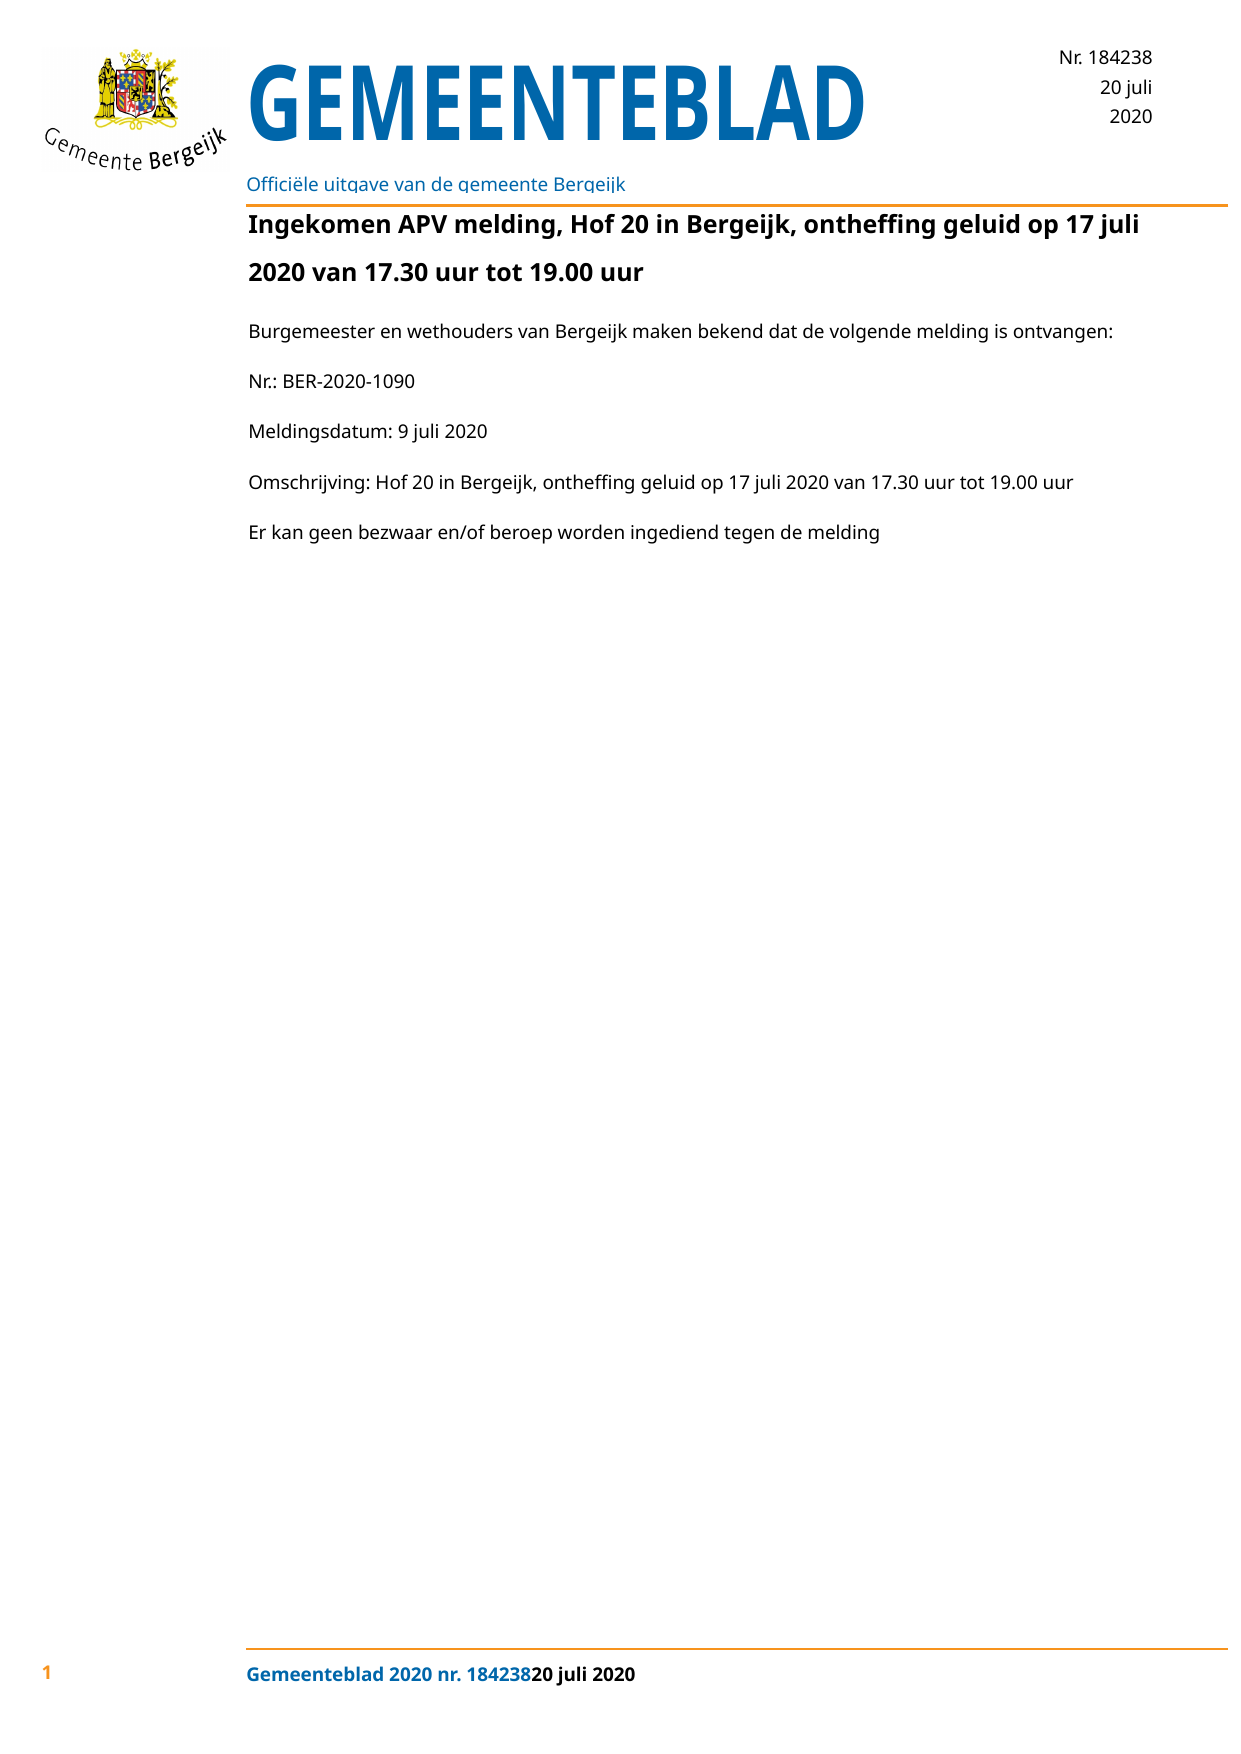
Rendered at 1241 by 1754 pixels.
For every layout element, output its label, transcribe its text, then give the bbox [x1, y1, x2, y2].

picture [41, 47, 231, 172]
text Meldingsdatum: 9 juli 2020 [248, 419, 1152, 444]
text Burgemeester en wethouders van Bergeijk maken bekend dat de volgende melding is ontvangen: [248, 318, 1152, 344]
text Ingekomen APV melding, Hof 20 in Bergeijk, ontheffing geluid op 17 juli 2020 van 17.30 uur tot 19.00 uur [248, 207, 1152, 288]
text Nr.: BER-2020-1090 [248, 368, 1152, 394]
text Er kan geen bezwaar en/of beroep worden ingediend tegen de melding [248, 519, 1152, 545]
text Omschrijving: Hof 20 in Bergeijk, ontheffing geluid op 17 juli 2020 van 17.30 uur tot 19.00 uur [248, 469, 1152, 495]
